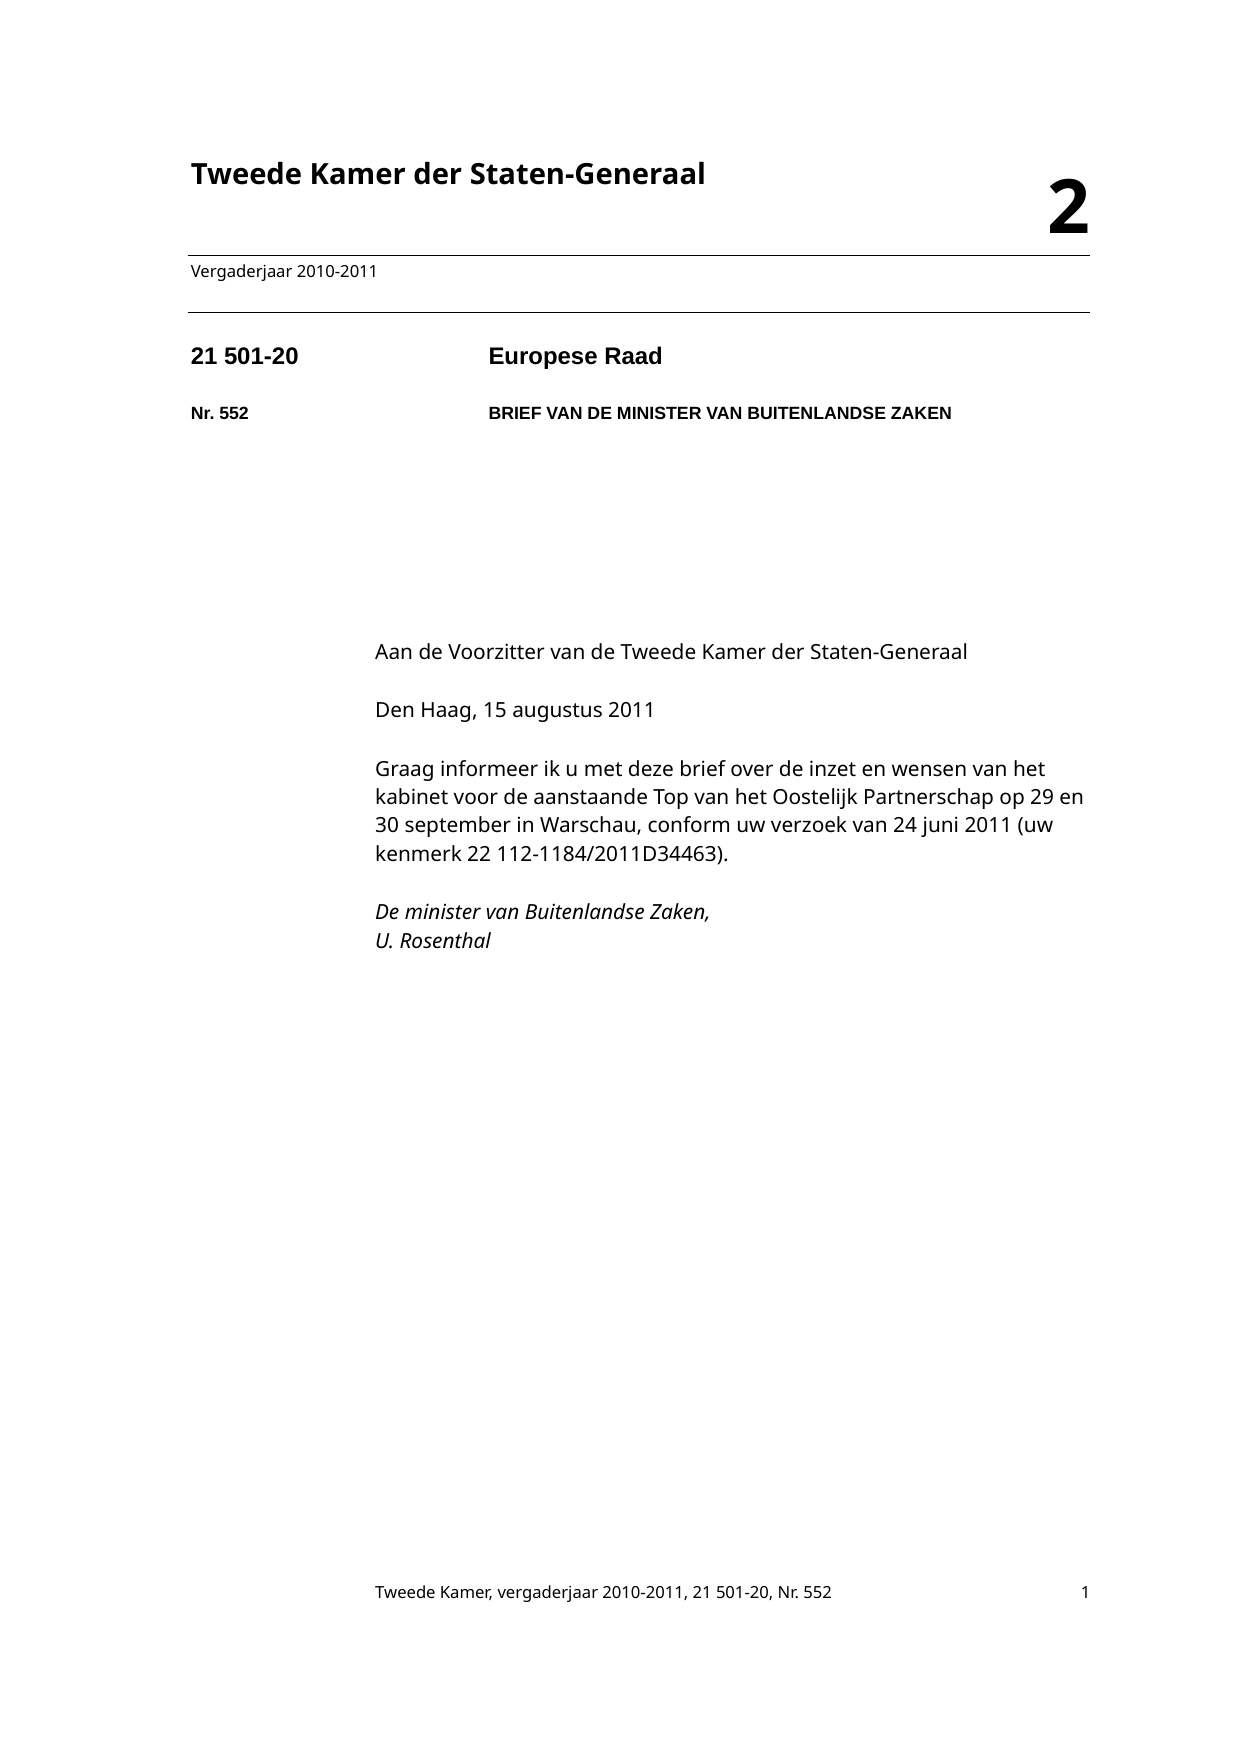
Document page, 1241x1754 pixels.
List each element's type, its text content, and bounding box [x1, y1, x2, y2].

text U. Rosenthal [375, 926, 1090, 954]
table_cell 21 501-20 [188, 339, 485, 399]
table_cell BRIEF VAN DE MINISTER VAN BUITENLANDSE ZAKEN [485, 399, 1090, 518]
text Den Haag, 15 augustus 2011 [375, 695, 1090, 724]
table_header Tweede Kamer der Staten-Generaal [188, 150, 909, 255]
table_cell [188, 313, 485, 339]
table_cell [485, 256, 1090, 312]
text De minister van Buitenlandse Zaken, [375, 897, 1090, 926]
table_header 2 [910, 150, 1090, 255]
text Graag informeer ik u met deze brief over de inzet en wensen van het kabinet voor de aanstaande Top van het Oostelijk Partnerschap op 29 en 30 september in Warschau, conform uw verzoek van 24 juni 2011 (uw kenmerk 22 112-1184/2011D34463). [375, 754, 1090, 867]
table_cell Vergaderjaar 2010-2011 [188, 256, 485, 312]
text Aan de Voorzitter van de Tweede Kamer der Staten-Generaal [375, 637, 1090, 665]
table_cell Europese Raad [485, 339, 1090, 399]
table_cell Nr. 552 [188, 399, 485, 518]
table_cell [485, 313, 1090, 339]
